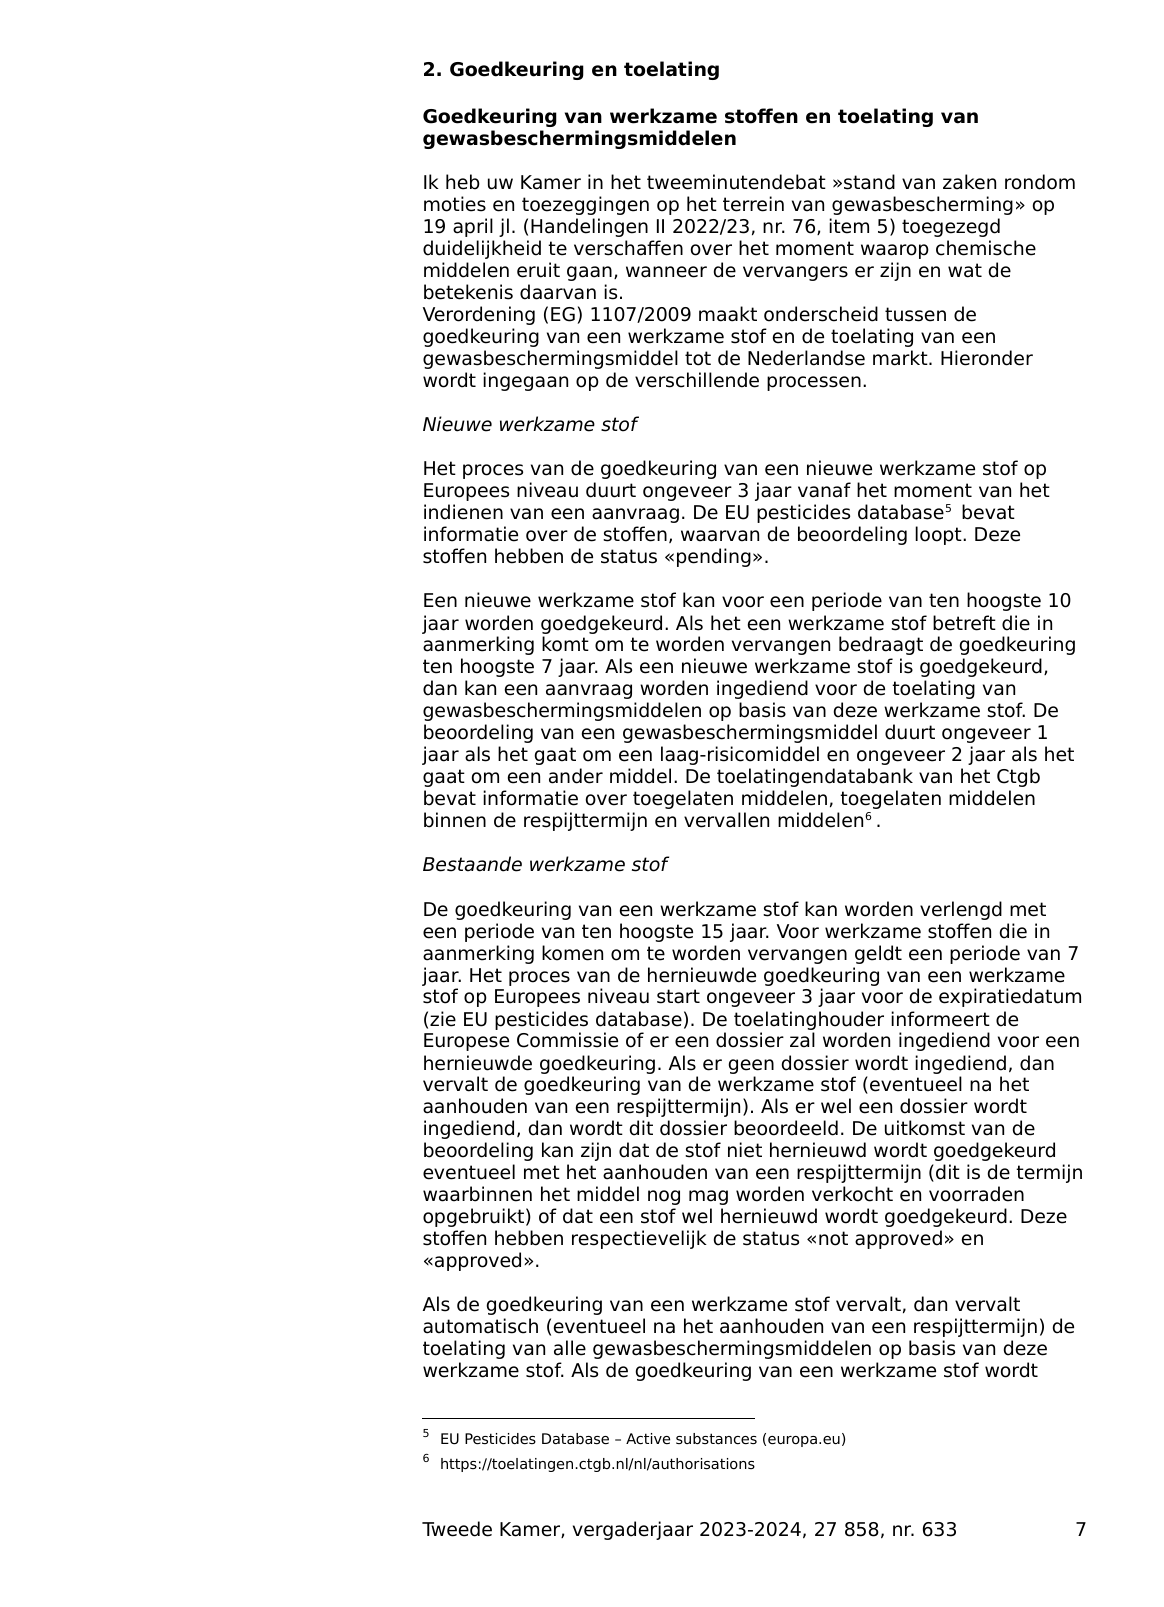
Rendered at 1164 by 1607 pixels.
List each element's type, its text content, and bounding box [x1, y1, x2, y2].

text Ik heb uw Kamer in het tweeminutendebat »stand van zaken rondom moties en toezeggingen op het terrein van gewasbescherming» op 19 april jl. (Handelingen II 2022/23, nr. 76, item 5) toegezegd duidelijkheid te verschaffen over het moment waarop chemische middelen eruit gaan, wanneer de vervangers er zijn en wat de betekenis daarvan is. [422, 172, 1087, 304]
subtitle Nieuwe werkzame stof [422, 414, 1087, 436]
text Een nieuwe werkzame stof kan voor een periode van ten hoogste 10 jaar worden goedgekeurd. Als het een werkzame stof betreft die in aanmerking komt om te worden vervangen bedraagt de goedkeuring ten hoogste 7 jaar. Als een nieuwe werkzame stof is goedgekeurd, dan kan een aanvraag worden ingediend voor de toelating van gewasbeschermingsmiddelen op basis van deze werkzame stof. De beoordeling van een gewasbeschermingsmiddel duurt ongeveer 1 jaar als het gaat om een laag-risicomiddel en ongeveer 2 jaar als het gaat om een ander middel. De toelatingendatabank van het Ctgb bevat informatie over toegelaten middelen, toegelaten middelen binnen de respijttermijn en vervallen middelen. [422, 590, 1087, 832]
text De goedkeuring van een werkzame stof kan worden verlengd met een periode van ten hoogste 15 jaar. Voor werkzame stoffen die in aanmerking komen om te worden vervangen geldt een periode van 7 jaar. Het proces van de hernieuwde goedkeuring van een werkzame stof op Europees niveau start ongeveer 3 jaar voor de expiratiedatum (zie EU pesticides database). De toelatinghouder informeert de Europese Commissie of er een dossier zal worden ingediend voor een hernieuwde goedkeuring. Als er geen dossier wordt ingediend, dan vervalt de goedkeuring van de werkzame stof (eventueel na het aanhouden van een respijttermijn). Als er wel een dossier wordt ingediend, dan wordt dit dossier beoordeeld. De uitkomst van de beoordeling kan zijn dat de stof niet hernieuwd wordt goedgekeurd eventueel met het aanhouden van een respijttermijn (dit is de termijn waarbinnen het middel nog mag worden verkocht en voorraden opgebruikt) of dat een stof wel hernieuwd wordt goedgekeurd. Deze stoffen hebben respectievelijk de status «not approved» en «approved». [422, 898, 1087, 1272]
subtitle Goedkeuring van werkzame stoffen en toelating van gewasbeschermingsmiddelen [422, 106, 1087, 150]
text Het proces van de goedkeuring van een nieuwe werkzame stof op Europees niveau duurt ongeveer 3 jaar vanaf het moment van het indienen van een aanvraag. De EU pesticides database bevat informatie over de stoffen, waarvan de beoordeling loopt. Deze stoffen hebben de status «pending». [422, 458, 1087, 568]
subtitle Bestaande werkzame stof [422, 854, 1087, 876]
text https://toelatingen.ctgb.nl/nl/authorisations [422, 1452, 1087, 1474]
text Als de goedkeuring van een werkzame stof vervalt, dan vervalt automatisch (eventueel na het aanhouden van een respijttermijn) de toelating van alle gewasbeschermingsmiddelen op basis van deze werkzame stof. Als de goedkeuring van een werkzame stof wordt [422, 1294, 1087, 1382]
subtitle 2. Goedkeuring en toelating [422, 59, 1087, 81]
text Verordening (EG) 1107/2009 maakt onderscheid tussen de goedkeuring van een werkzame stof en de toelating van een gewasbeschermingsmiddel tot de Nederlandse markt. Hieronder wordt ingegaan op de verschillende processen. [422, 304, 1087, 392]
text EU Pesticides Database – Active substances (europa.eu) [422, 1427, 1087, 1449]
